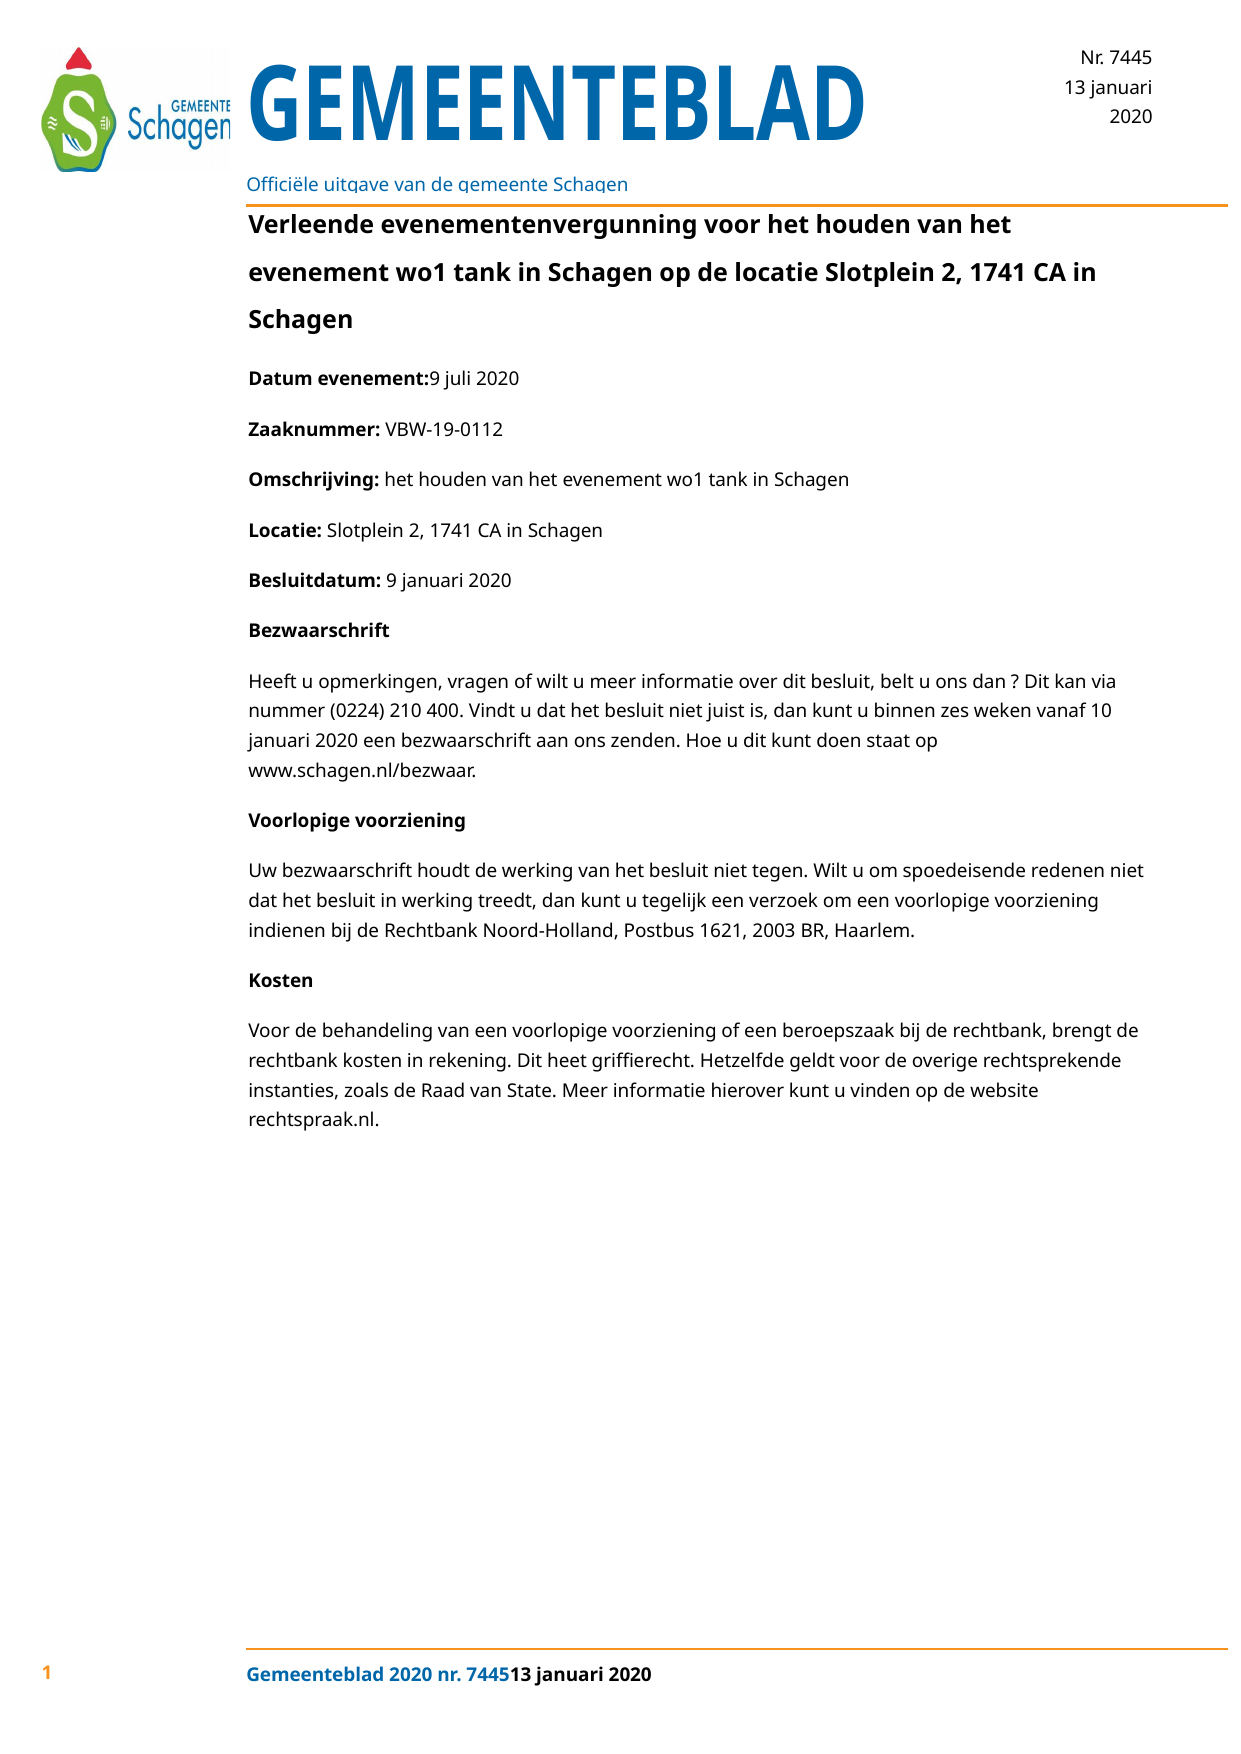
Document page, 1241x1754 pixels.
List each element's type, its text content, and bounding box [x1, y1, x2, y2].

text Bezwaarschrift [248, 618, 1152, 643]
picture [41, 47, 231, 172]
text Verleende evenementenvergunning voor het houden van het evenement wo1 tank in Schagen op de locatie Slotplein 2, 1741 CA in Schagen [248, 207, 1152, 336]
text Voor de behandeling van een voorlopige voorziening of een beroepszaak bij de rechtbank, brengt de rechtbank kosten in rekening. Dit heet griffierecht. Hetzelfde geldt voor de overige rechtsprekende instanties, zoals de Raad van State. Meer informatie hierover kunt u vinden op de website rechtspraak.nl. [248, 1018, 1152, 1132]
text Locatie: Slotplein 2, 1741 CA in Schagen [248, 517, 1152, 542]
text Datum evenement:9 juli 2020 [248, 366, 1152, 391]
text Uw bezwaarschrift houdt de werking van het besluit niet tegen. Wilt u om spoedeisende redenen niet dat het besluit in werking treedt, dan kunt u tegelijk een verzoek om een voorlopige voorziening indienen bij de Rechtbank Noord-Holland, Postbus 1621, 2003 BR, Haarlem. [248, 858, 1152, 942]
text Heeft u opmerkingen, vragen of wilt u meer informatie over dit besluit, belt u ons dan ? Dit kan via nummer (0224) 210 400. Vindt u dat het besluit niet juist is, dan kunt u binnen zes weken vanaf 10 januari 2020 een bezwaarschrift aan ons zenden. Hoe u dit kunt doen staat op www.schagen.nl/bezwaar. [248, 668, 1152, 782]
text Zaaknummer: VBW-19-0112 [248, 416, 1152, 442]
text Omschrijving: het houden van het evenement wo1 tank in Schagen [248, 466, 1152, 492]
text Besluitdatum: 9 januari 2020 [248, 567, 1152, 593]
text Kosten [248, 967, 1152, 993]
text Voorlopige voorziening [248, 807, 1152, 833]
